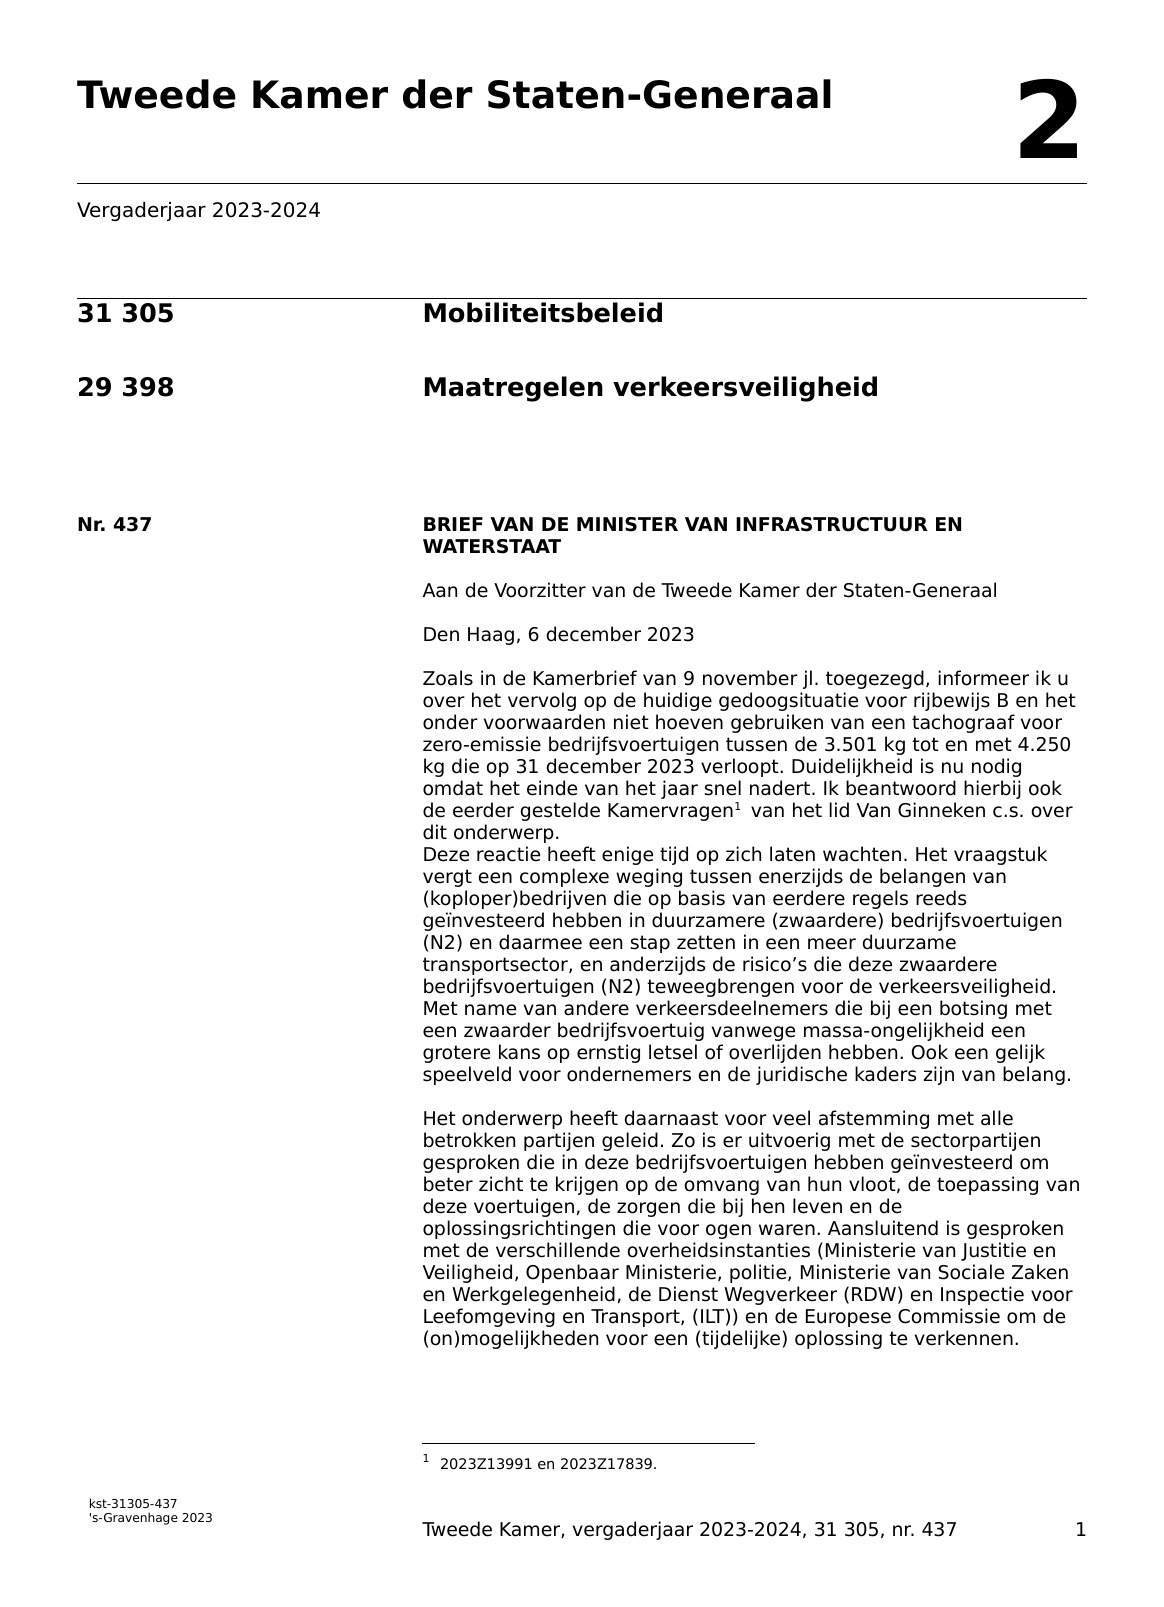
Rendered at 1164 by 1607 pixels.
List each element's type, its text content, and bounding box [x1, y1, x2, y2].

table_cell Vergaderjaar 2023-2024 [77, 184, 1087, 298]
subtitle Nr. 437 BRIEF VAN DE MINISTER VAN INFRASTRUCTUUR EN WATERSTAAT [77, 514, 1087, 558]
text Deze reactie heeft enige tijd op zich laten wachten. Het vraagstuk vergt een complexe weging tussen enerzijds de belangen van (koploper)bedrijven die op basis van eerdere regels reeds geïnvesteerd hebben in duurzamere (zwaardere) bedrijfsvoertuigen (N2) en daarmee een stap zetten in een meer duurzame transportsector, en anderzijds de risico’s die deze zwaardere bedrijfsvoertuigen (N2) teweegbrengen voor de verkeersveiligheid. Met name van andere verkeersdeelnemers die bij een botsing met een zwaarder bedrijfsvoertuig vanwege massa-ongelijkheid een grotere kans op ernstig letsel of overlijden hebben. Ook een gelijk speelveld voor ondernemers en de juridische kaders zijn van belang. [422, 844, 1087, 1086]
table_header Tweede Kamer der Staten-Generaal [77, 59, 886, 183]
text Het onderwerp heeft daarnaast voor veel afstemming met alle betrokken partijen geleid. Zo is er uitvoerig met de sectorpartijen gesproken die in deze bedrijfsvoertuigen hebben geïnvesteerd om beter zicht te krijgen op de omvang van hun vloot, de toepassing van deze voertuigen, de zorgen die bij hen leven en de oplossingsrichtingen die voor ogen waren. Aansluitend is gesproken met de verschillende overheidsinstanties (Ministerie van Justitie en Veiligheid, Openbaar Ministerie, politie, Ministerie van Sociale Zaken en Werkgelegenheid, de Dienst Wegverkeer (RDW) en Inspectie voor Leefomgeving en Transport, (ILT)) en de Europese Commissie om de (on)mogelijkheden voor een (tijdelijke) oplossing te verkennen. [422, 1108, 1087, 1350]
text Aan de Voorzitter van de Tweede Kamer der Staten-Generaal [422, 580, 1087, 602]
table_header 2 [886, 59, 1087, 183]
text 's-Gravenhage 2023 [88, 1511, 323, 1525]
text Zoals in de Kamerbrief van 9 november jl. toegezegd, informeer ik u over het vervolg op de huidige gedoogsituatie voor rijbewijs B en het onder voorwaarden niet hoeven gebruiken van een tachograaf voor zero-emissie bedrijfsvoertuigen tussen de 3.501 kg tot en met 4.250 kg die op 31 december 2023 verloopt. Duidelijkheid is nu nodig omdat het einde van het jaar snel nadert. Ik beantwoord hierbij ook de eerder gestelde Kamervragen van het lid Van Ginneken c.s. over dit onderwerp. [422, 668, 1087, 844]
text kst-31305-437 [88, 1497, 323, 1511]
subtitle 29 398 Maatregelen verkeersveiligheid [77, 373, 1087, 403]
text Den Haag, 6 december 2023 [422, 624, 1087, 646]
subtitle 31 305 Mobiliteitsbeleid [77, 299, 1087, 329]
text 2023Z13991 en 2023Z17839. [422, 1452, 1087, 1474]
